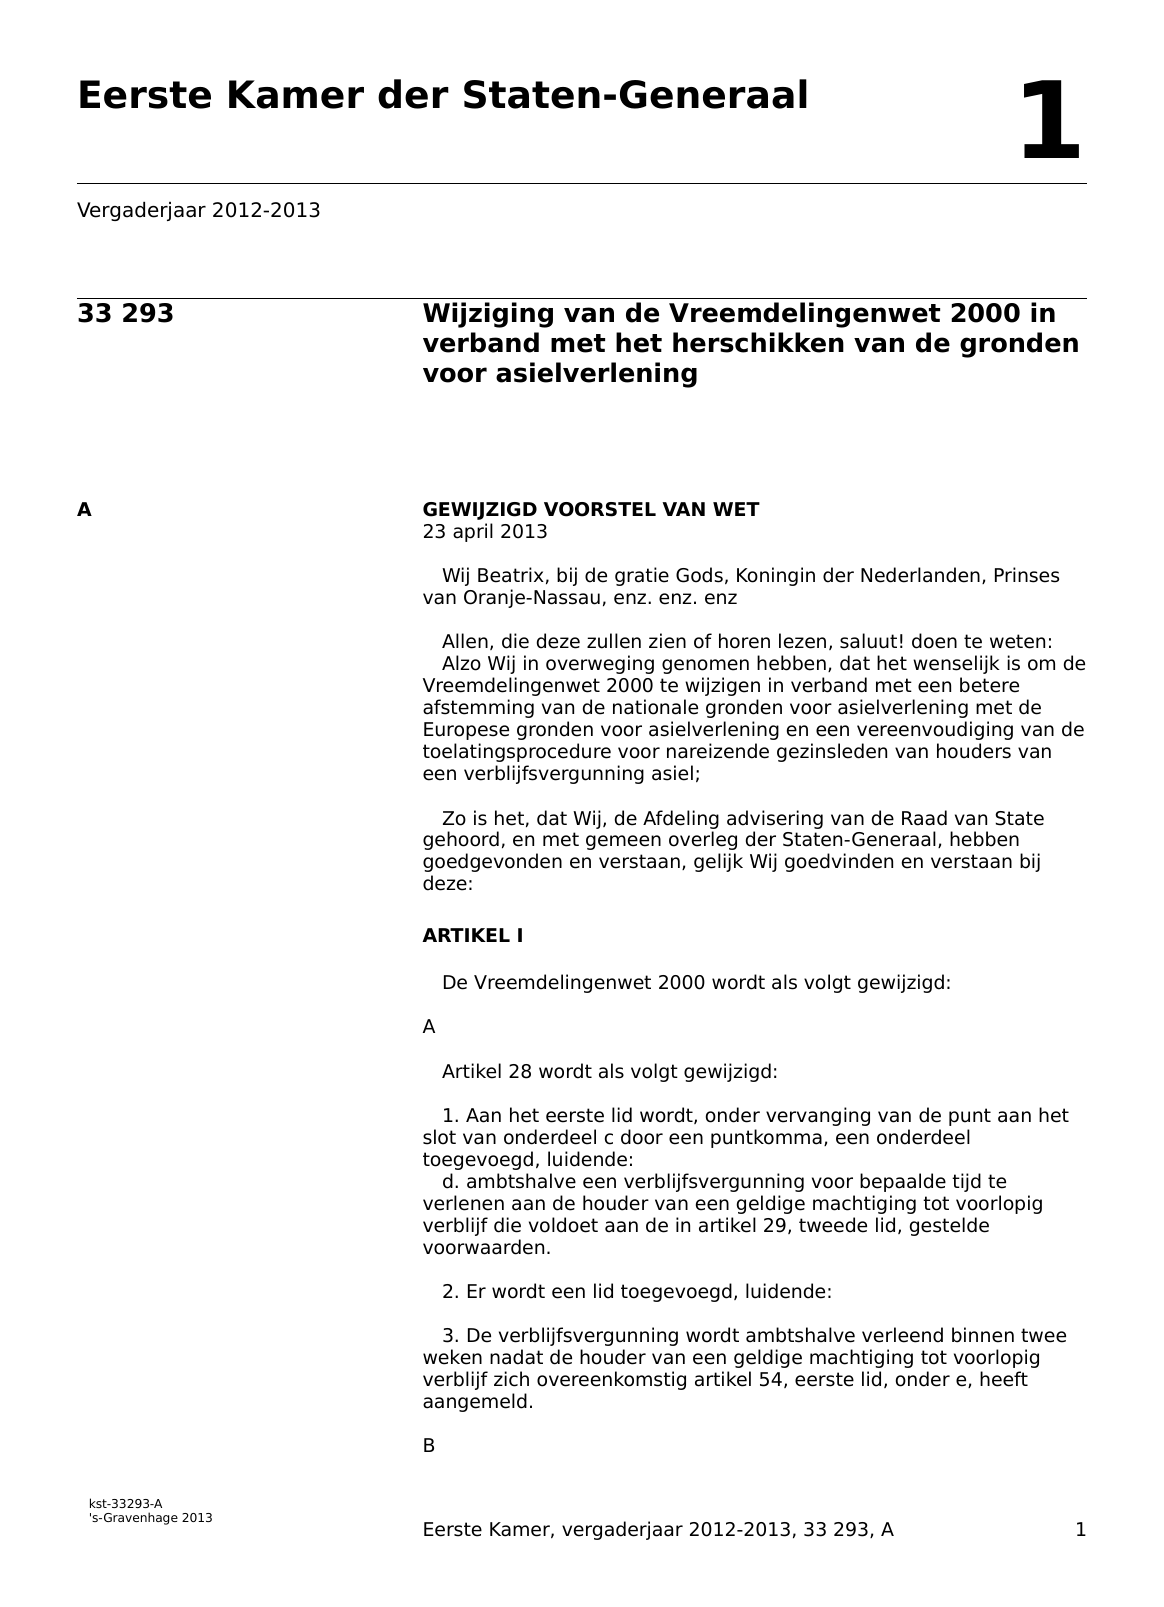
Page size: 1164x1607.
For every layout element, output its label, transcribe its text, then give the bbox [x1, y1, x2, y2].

table_header 1 [886, 59, 1087, 183]
text d. ambtshalve een verblijfsvergunning voor bepaalde tijd te verlenen aan de houder van een geldige machtiging tot voorlopig verblijf die voldoet aan de in artikel 29, tweede lid, gestelde voorwaarden. [422, 1171, 1087, 1259]
table_cell Vergaderjaar 2012-2013 [77, 184, 1087, 298]
text Artikel 28 wordt als volgt gewijzigd: [422, 1061, 1087, 1083]
text B [422, 1435, 1087, 1457]
text Allen, die deze zullen zien of horen lezen, saluut! doen te weten: [422, 631, 1087, 653]
table_header Eerste Kamer der Staten-Generaal [77, 59, 886, 183]
text Wij Beatrix, bij de gratie Gods, Koningin der Nederlanden, Prinses van Oranje-Nassau, enz. enz. enz [422, 565, 1087, 609]
text 2. Er wordt een lid toegevoegd, luidende: [422, 1281, 1087, 1303]
text Zo is het, dat Wij, de Afdeling advisering van de Raad van State gehoord, en met gemeen overleg der Staten-Generaal, hebben goedgevonden en verstaan, gelijk Wij goedvinden en verstaan bij deze: [422, 807, 1087, 895]
subtitle ARTIKEL I [422, 925, 1087, 947]
text 1. Aan het eerste lid wordt, onder vervanging van de punt aan het slot van onderdeel c door een puntkomma, een onderdeel toegevoegd, luidende: [422, 1105, 1087, 1171]
subtitle A GEWIJZIGD VOORSTEL VAN WET [77, 499, 1087, 521]
text Alzo Wij in overweging genomen hebben, dat het wenselijk is om de Vreemdelingenwet 2000 te wijzigen in verband met een betere afstemming van de nationale gronden voor asielverlening met de Europese gronden voor asielverlening en een vereenvoudiging van de toelatingsprocedure voor nareizende gezinsleden van houders van een verblijfsvergunning asiel; [422, 653, 1087, 785]
text De Vreemdelingenwet 2000 wordt als volgt gewijzigd: [422, 972, 1087, 994]
text A [422, 1016, 1087, 1038]
text 3. De verblijfsvergunning wordt ambtshalve verleend binnen twee weken nadat de houder van een geldige machtiging tot voorlopig verblijf zich overeenkomstig artikel 54, eerste lid, onder e, heeft aangemeld. [422, 1325, 1087, 1413]
text 23 april 2013 [422, 521, 1087, 543]
subtitle 33 293 Wijziging van de Vreemdelingenwet 2000 in verband met het herschikken van de gronden voor asielverlening [77, 299, 1087, 388]
text kst-33293-A [88, 1497, 323, 1511]
text 's-Gravenhage 2013 [88, 1511, 323, 1525]
